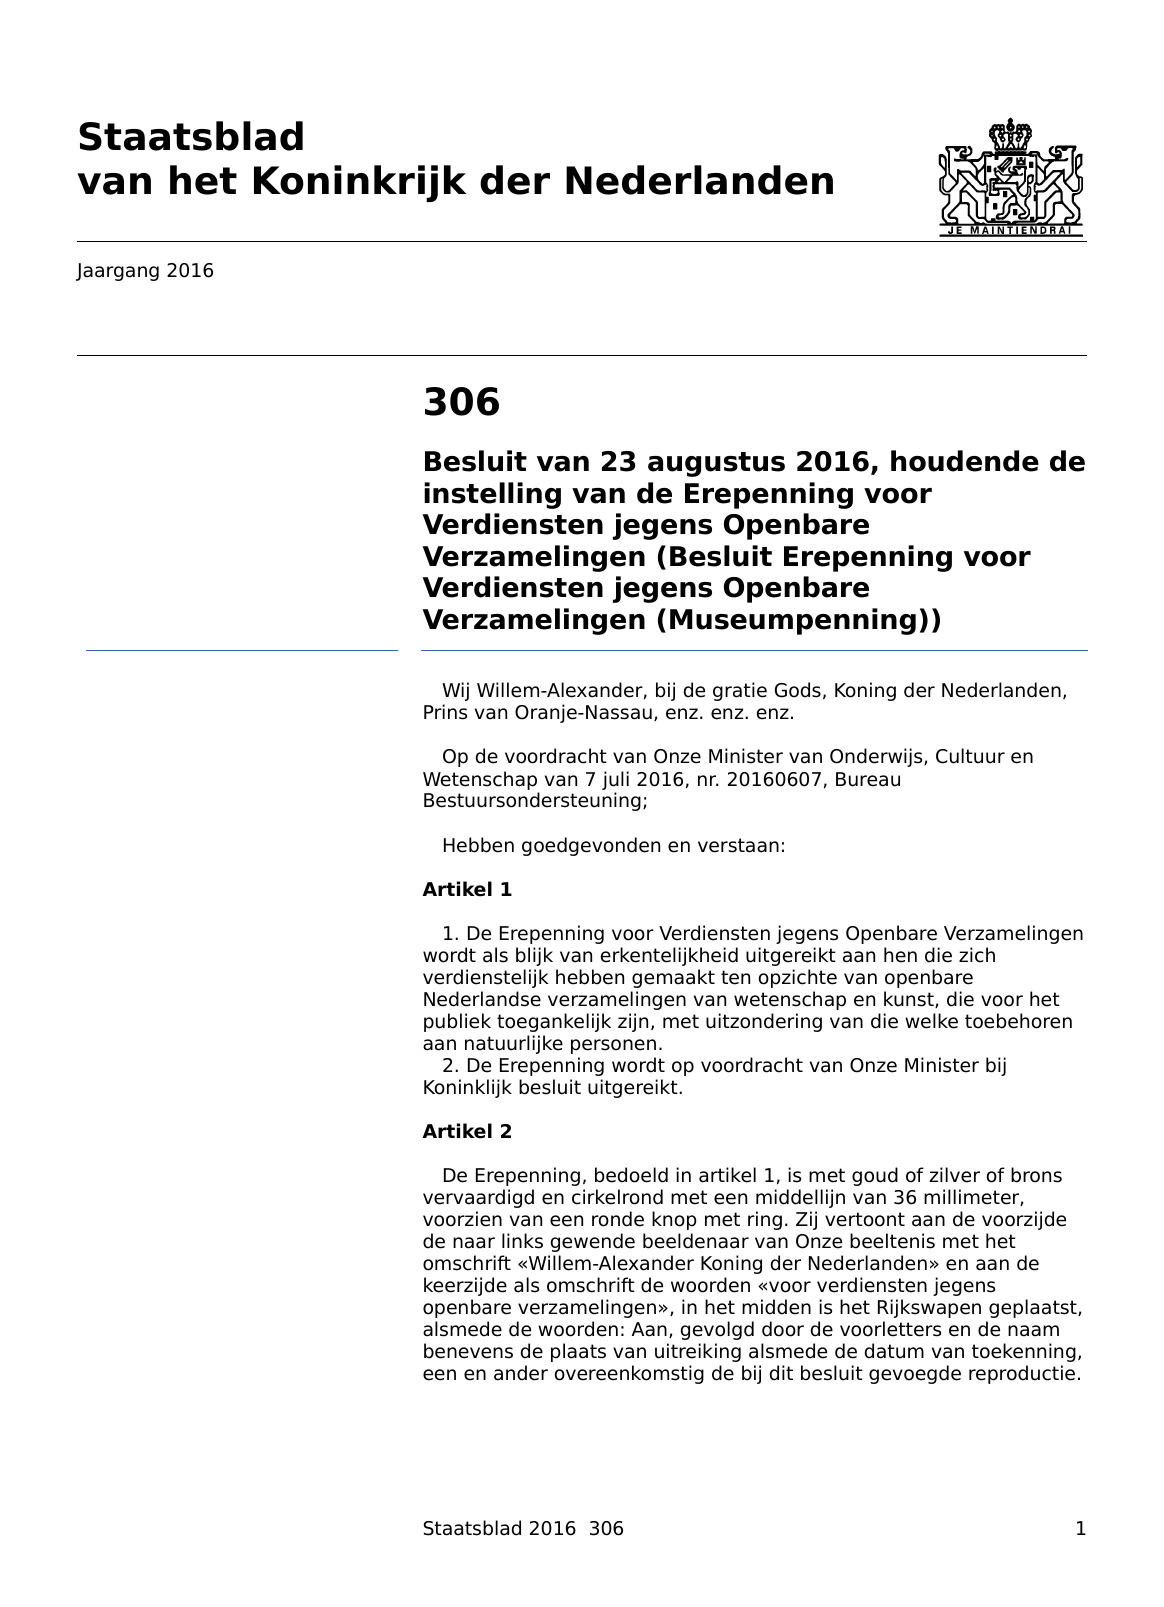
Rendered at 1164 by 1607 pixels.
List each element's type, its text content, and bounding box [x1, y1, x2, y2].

subtitle Artikel 2 [422, 1121, 1087, 1143]
text Hebben goedgevonden en verstaan: [422, 834, 1087, 857]
text De Erepenning, bedoeld in artikel 1, is met goud of zilver of brons vervaardigd en cirkelrond met een middellijn van 36 millimeter, voorzien van een ronde knop met ring. Zij vertoont aan de voorzijde de naar links gewende beeldenaar van Onze beeltenis met het omschrift «Willem-Alexander Koning der Nederlanden» en aan de keerzijde als omschrift de woorden «voor verdiensten jegens openbare verzamelingen», in het midden is het Rijkswapen geplaatst, alsmede de woorden: Aan, gevolgd door de voorletters en de naam benevens de plaats van uitreiking alsmede de datum van toekenning, een en ander overeenkomstig de bij dit besluit gevoegde reproductie. [422, 1165, 1087, 1385]
text Besluit van 23 augustus 2016, houdende de instelling van de Erepenning voor Verdiensten jegens Openbare Verzamelingen (Besluit Erepenning voor Verdiensten jegens Openbare Verzamelingen (Museumpenning)) [422, 447, 1087, 636]
picture [936, 115, 1087, 240]
subtitle 306 [422, 381, 1087, 424]
subtitle Artikel 1 [422, 879, 1087, 901]
table_header Staatsblad van het Koninkrijk der Nederlanden [77, 100, 886, 241]
text Op de voordracht van Onze Minister van Onderwijs, Cultuur en Wetenschap van 7 juli 2016, nr. 20160607, Bureau Bestuursondersteuning; [422, 746, 1087, 812]
table_cell Jaargang 2016 [77, 242, 1087, 355]
table_header [886, 100, 1087, 241]
text Wij Willem-Alexander, bij de gratie Gods, Koning der Nederlanden, Prins van Oranje-Nassau, enz. enz. enz. [422, 680, 1087, 724]
text 1. De Erepenning voor Verdiensten jegens Openbare Verzamelingen wordt als blijk van erkentelijkheid uitgereikt aan hen die zich verdienstelijk hebben gemaakt ten opzichte van openbare Nederlandse verzamelingen van wetenschap en kunst, die voor het publiek toegankelijk zijn, met uitzondering van die welke toebehoren aan natuurlijke personen. [422, 923, 1087, 1055]
text 2. De Erepenning wordt op voordracht van Onze Minister bij Koninklijk besluit uitgereikt. [422, 1055, 1087, 1099]
